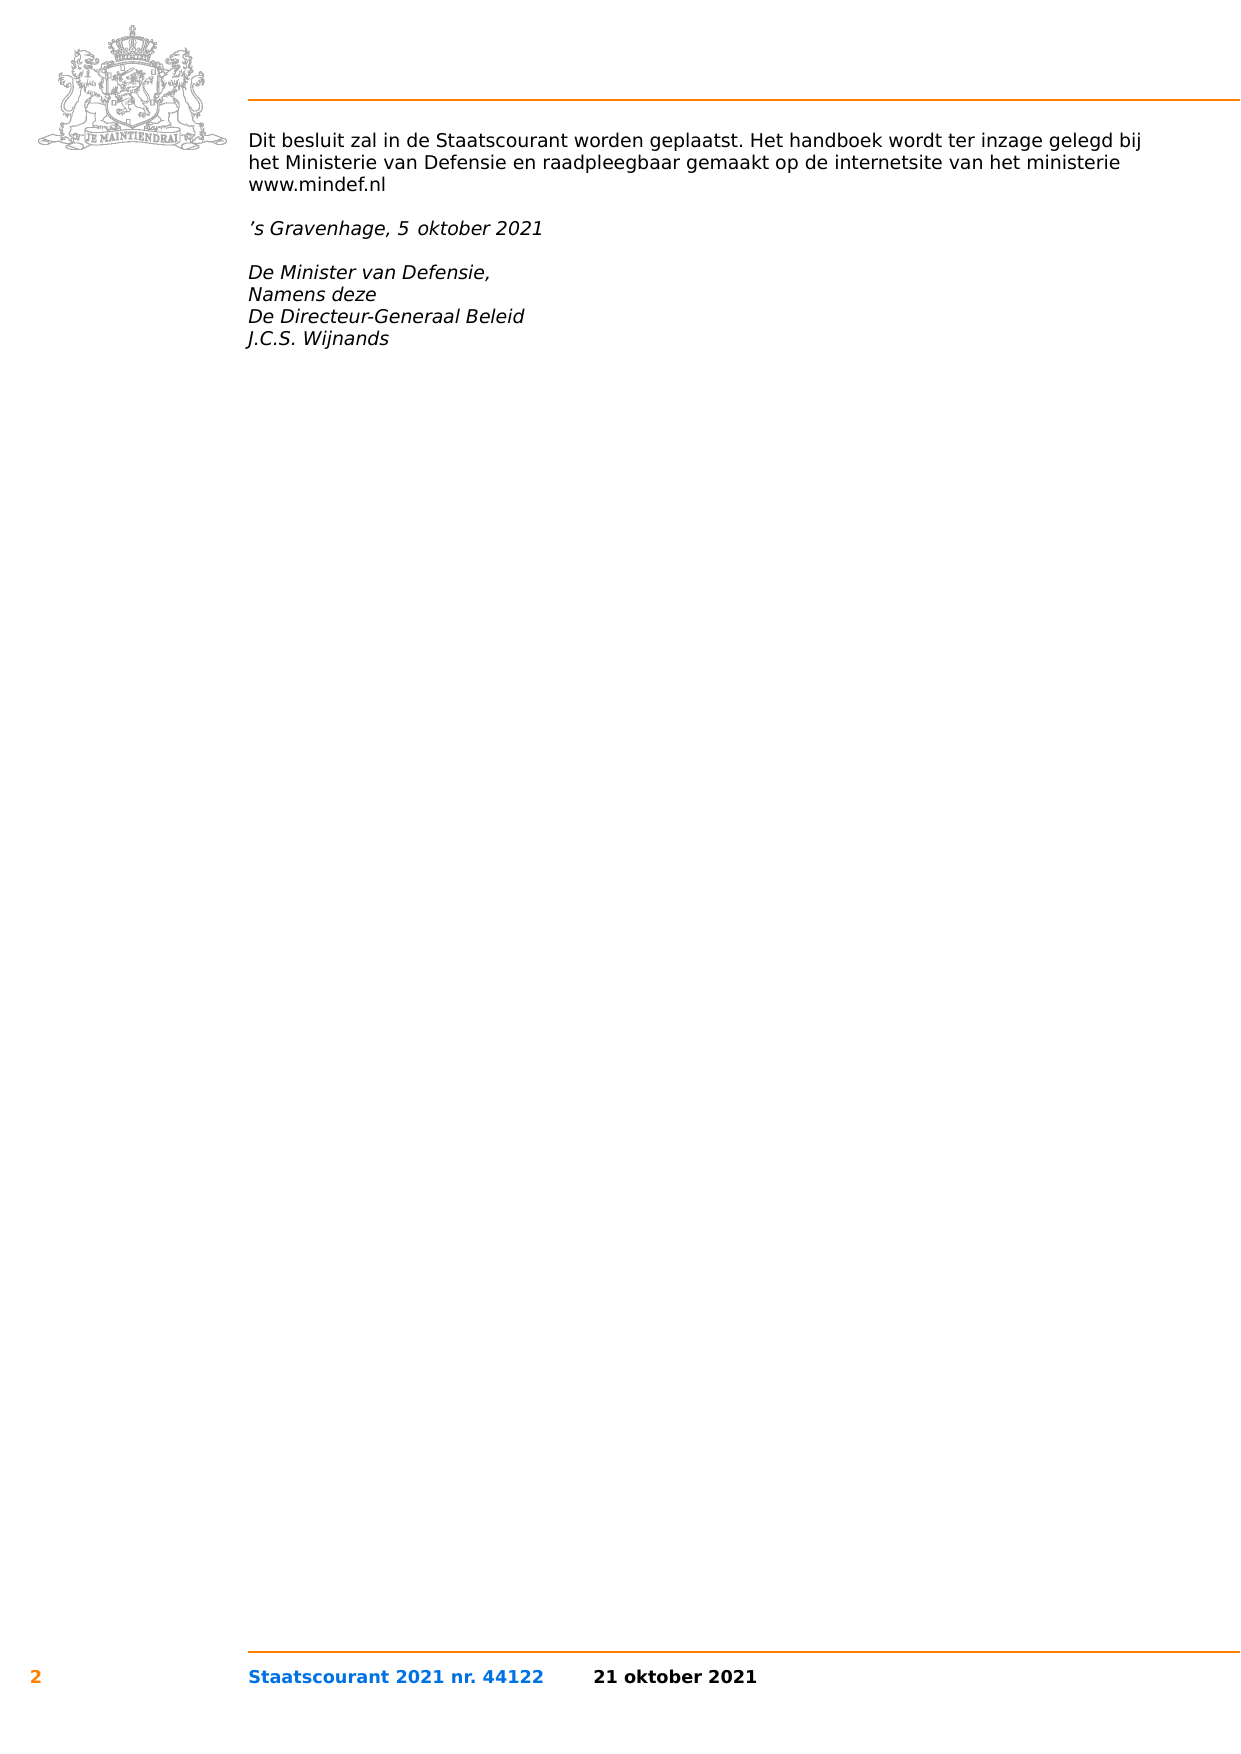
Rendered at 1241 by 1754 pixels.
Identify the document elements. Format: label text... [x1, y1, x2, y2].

text Dit besluit zal in de Staatscourant worden geplaatst. Het handboek wordt ter inzage gelegd bij het Ministerie van Defensie en raadpleegbaar gemaakt op de internetsite van het ministerie www.mindef.nl [248, 130, 1163, 196]
text De Minister van Defensie, Namens deze De Directeur-Generaal Beleid J.C.S. Wijnands [248, 262, 1163, 349]
text ’s Gravenhage, 5 oktober 2021 [248, 218, 1163, 240]
picture [38, 25, 227, 150]
